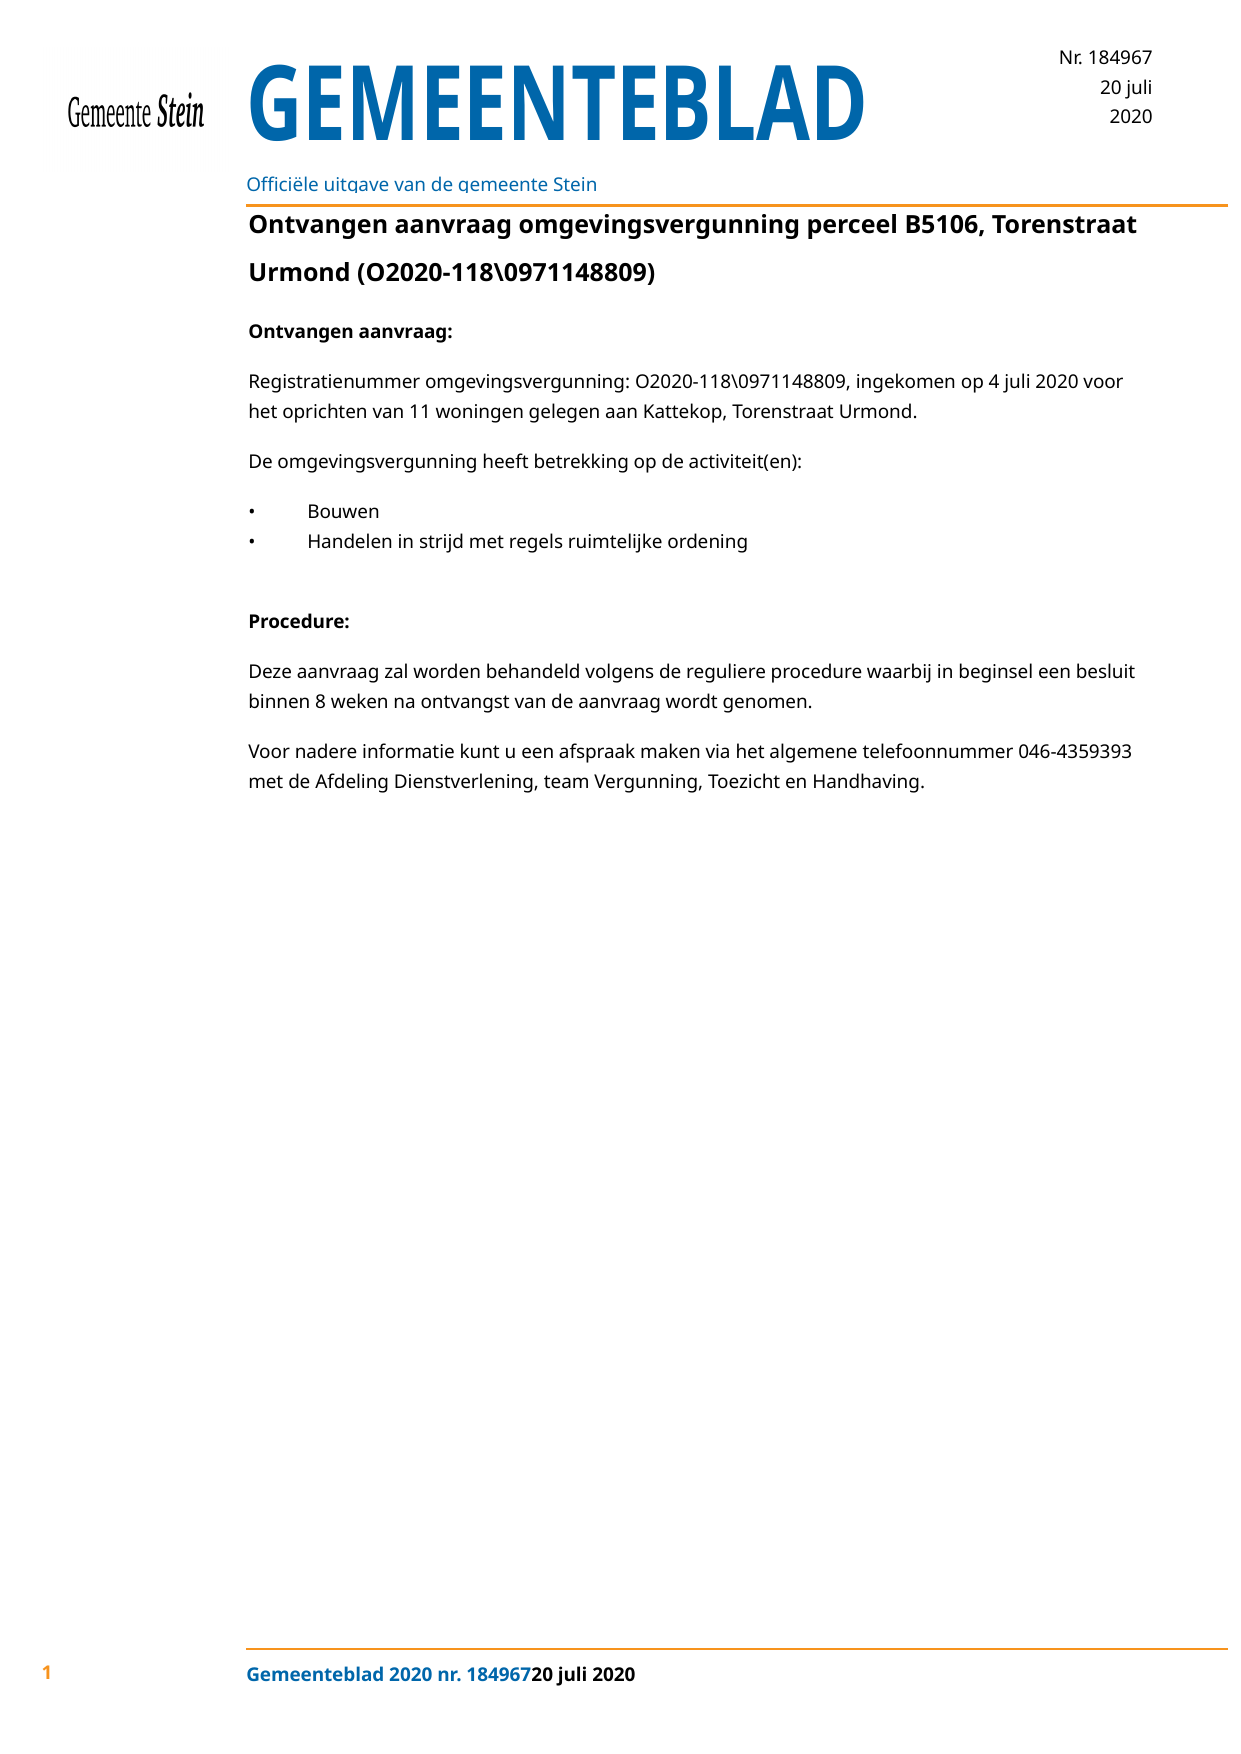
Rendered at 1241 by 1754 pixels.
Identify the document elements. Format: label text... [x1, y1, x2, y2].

text Ontvangen aanvraag omgevingsvergunning perceel B5106, Torenstraat Urmond (O2020-118\0971148809) [248, 207, 1152, 288]
picture [41, 47, 231, 172]
list Bouwen [248, 499, 1152, 524]
text Voor nadere informatie kunt u een afspraak maken via het algemene telefoonnummer 046-4359393 met de Afdeling Dienstverlening, team Vergunning, Toezicht en Handhaving. [248, 739, 1152, 794]
text Procedure: [248, 608, 1152, 634]
text De omgevingsvergunning heeft betrekking op de activiteit(en): [248, 448, 1152, 474]
text Registratienummer omgevingsvergunning: O2020-118\0971148809, ingekomen op 4 juli 2020 voor het oprichten van 11 woningen gelegen aan Kattekop, Torenstraat Urmond. [248, 368, 1152, 424]
text Ontvangen aanvraag: [248, 318, 1152, 344]
list Handelen in strijd met regels ruimtelijke ordening [248, 528, 1152, 554]
text Deze aanvraag zal worden behandeld volgens de reguliere procedure waarbij in beginsel een besluit binnen 8 weken na ontvangst van de aanvraag wordt genomen. [248, 659, 1152, 714]
